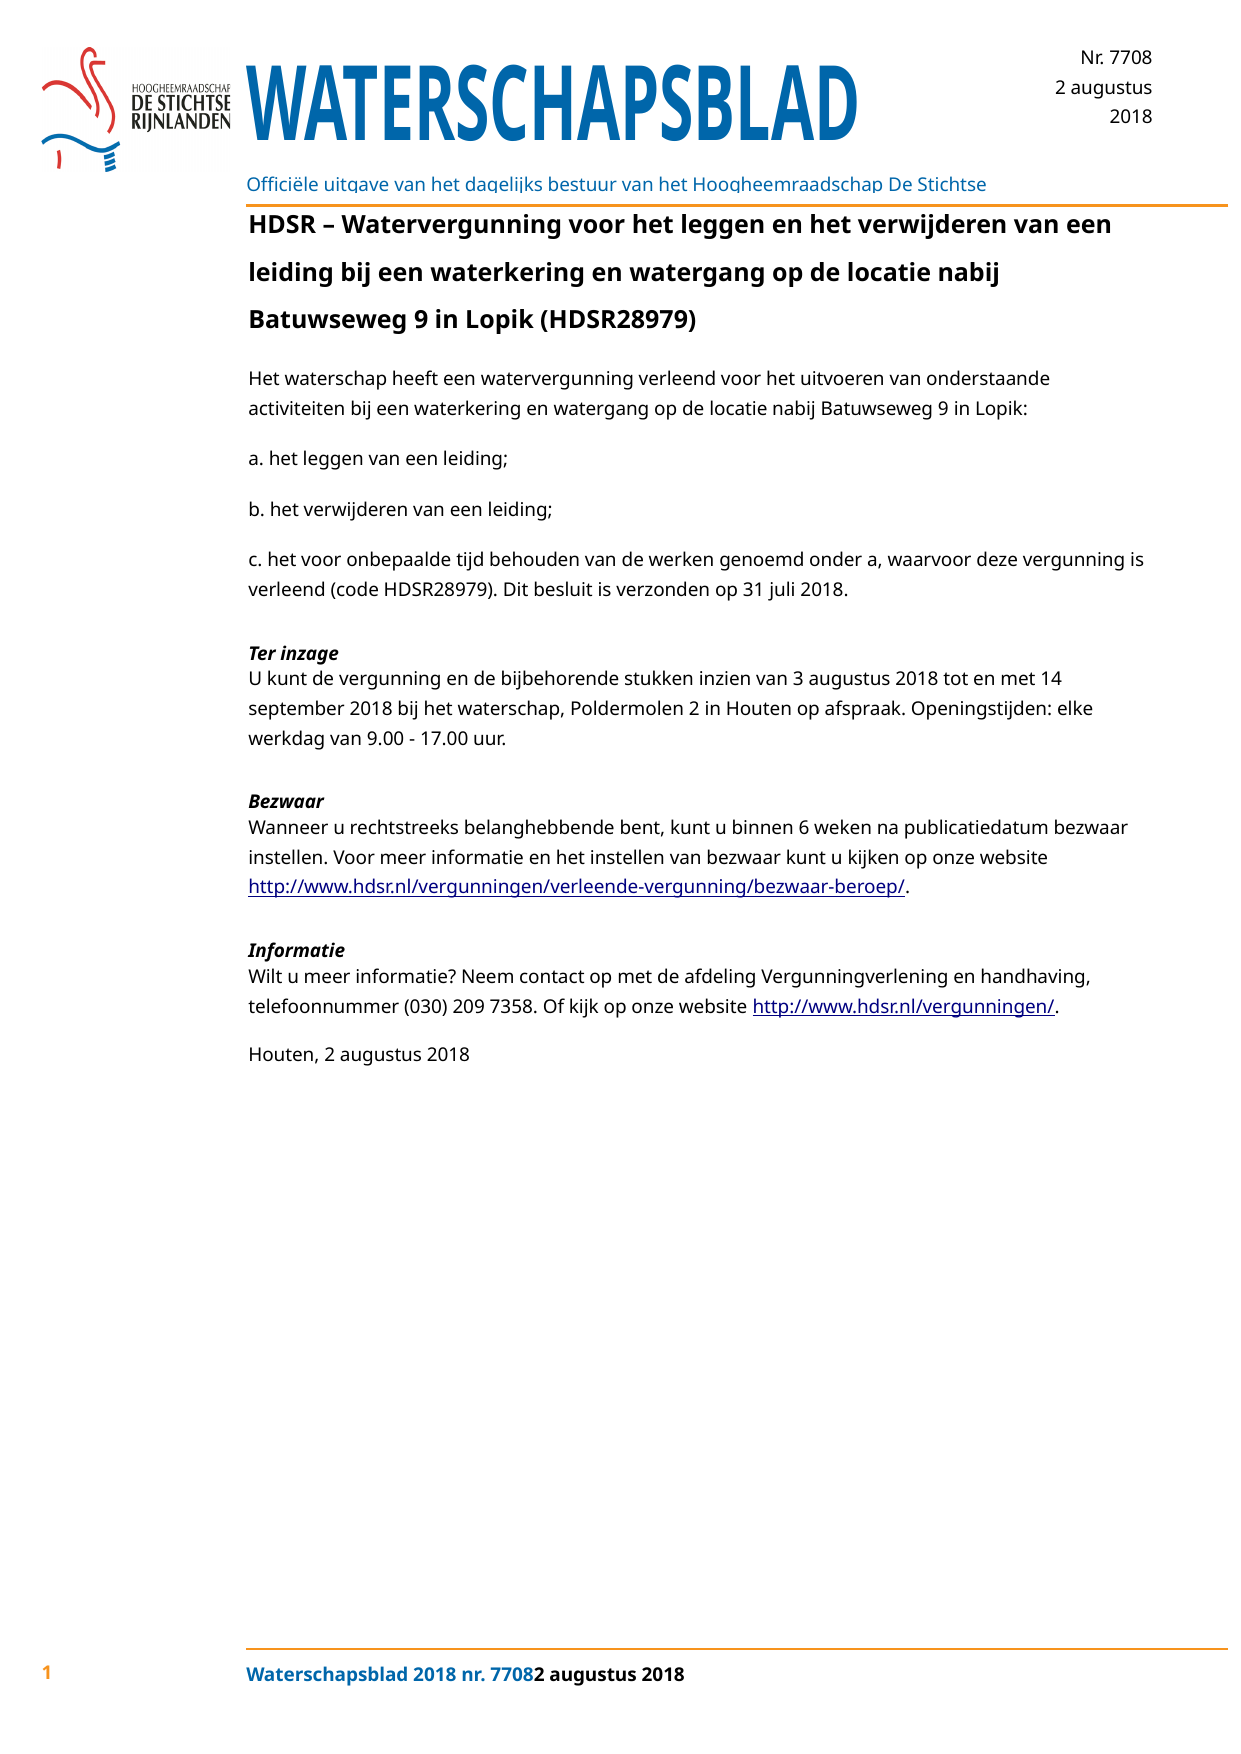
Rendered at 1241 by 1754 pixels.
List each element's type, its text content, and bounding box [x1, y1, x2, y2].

text c. het voor onbepaalde tijd behouden van de werken genoemd onder a, waarvoor deze vergunning is verleend (code HDSR28979). Dit besluit is verzonden op 31 juli 2018. [248, 546, 1152, 602]
text Informatie [248, 938, 1152, 963]
text HDSR – Watervergunning voor het leggen en het verwijderen van een leiding bij een waterkering en watergang op de locatie nabij Batuwseweg 9 in Lopik (HDSR28979) [248, 207, 1152, 336]
text U kunt de vergunning en de bijbehorende stukken inzien van 3 augustus 2018 tot en met 14 september 2018 bij het waterschap, Poldermolen 2 in Houten op afspraak. Openingstijden: elke werkdag van 9.00 - 17.00 uur. [248, 666, 1152, 751]
picture [41, 47, 231, 172]
text Ter inzage [248, 640, 1152, 666]
text Bezwaar [248, 789, 1152, 814]
text Wilt u meer informatie? Neem contact op met de afdeling Vergunningverlening en handhaving, telefoonnummer (030) 209 7358. Of kijk op onze website http://www.hdsr.nl/vergunningen/. [248, 963, 1152, 1019]
text Houten, 2 augustus 2018 [248, 1041, 1152, 1066]
text b. het verwijderen van een leiding; [248, 496, 1152, 522]
text a. het leggen van een leiding; [248, 446, 1152, 471]
text Het waterschap heeft een watervergunning verleend voor het uitvoeren van onderstaande activiteiten bij een waterkering en watergang op de locatie nabij Batuwseweg 9 in Lopik: [248, 366, 1152, 421]
text Wanneer u rechtstreeks belanghebbende bent, kunt u binnen 6 weken na publicatiedatum bezwaar instellen. Voor meer informatie en het instellen van bezwaar kunt u kijken op onze website http://www.hdsr.nl/vergunningen/verleende-vergunning/bezwaar-beroep/. [248, 814, 1152, 899]
